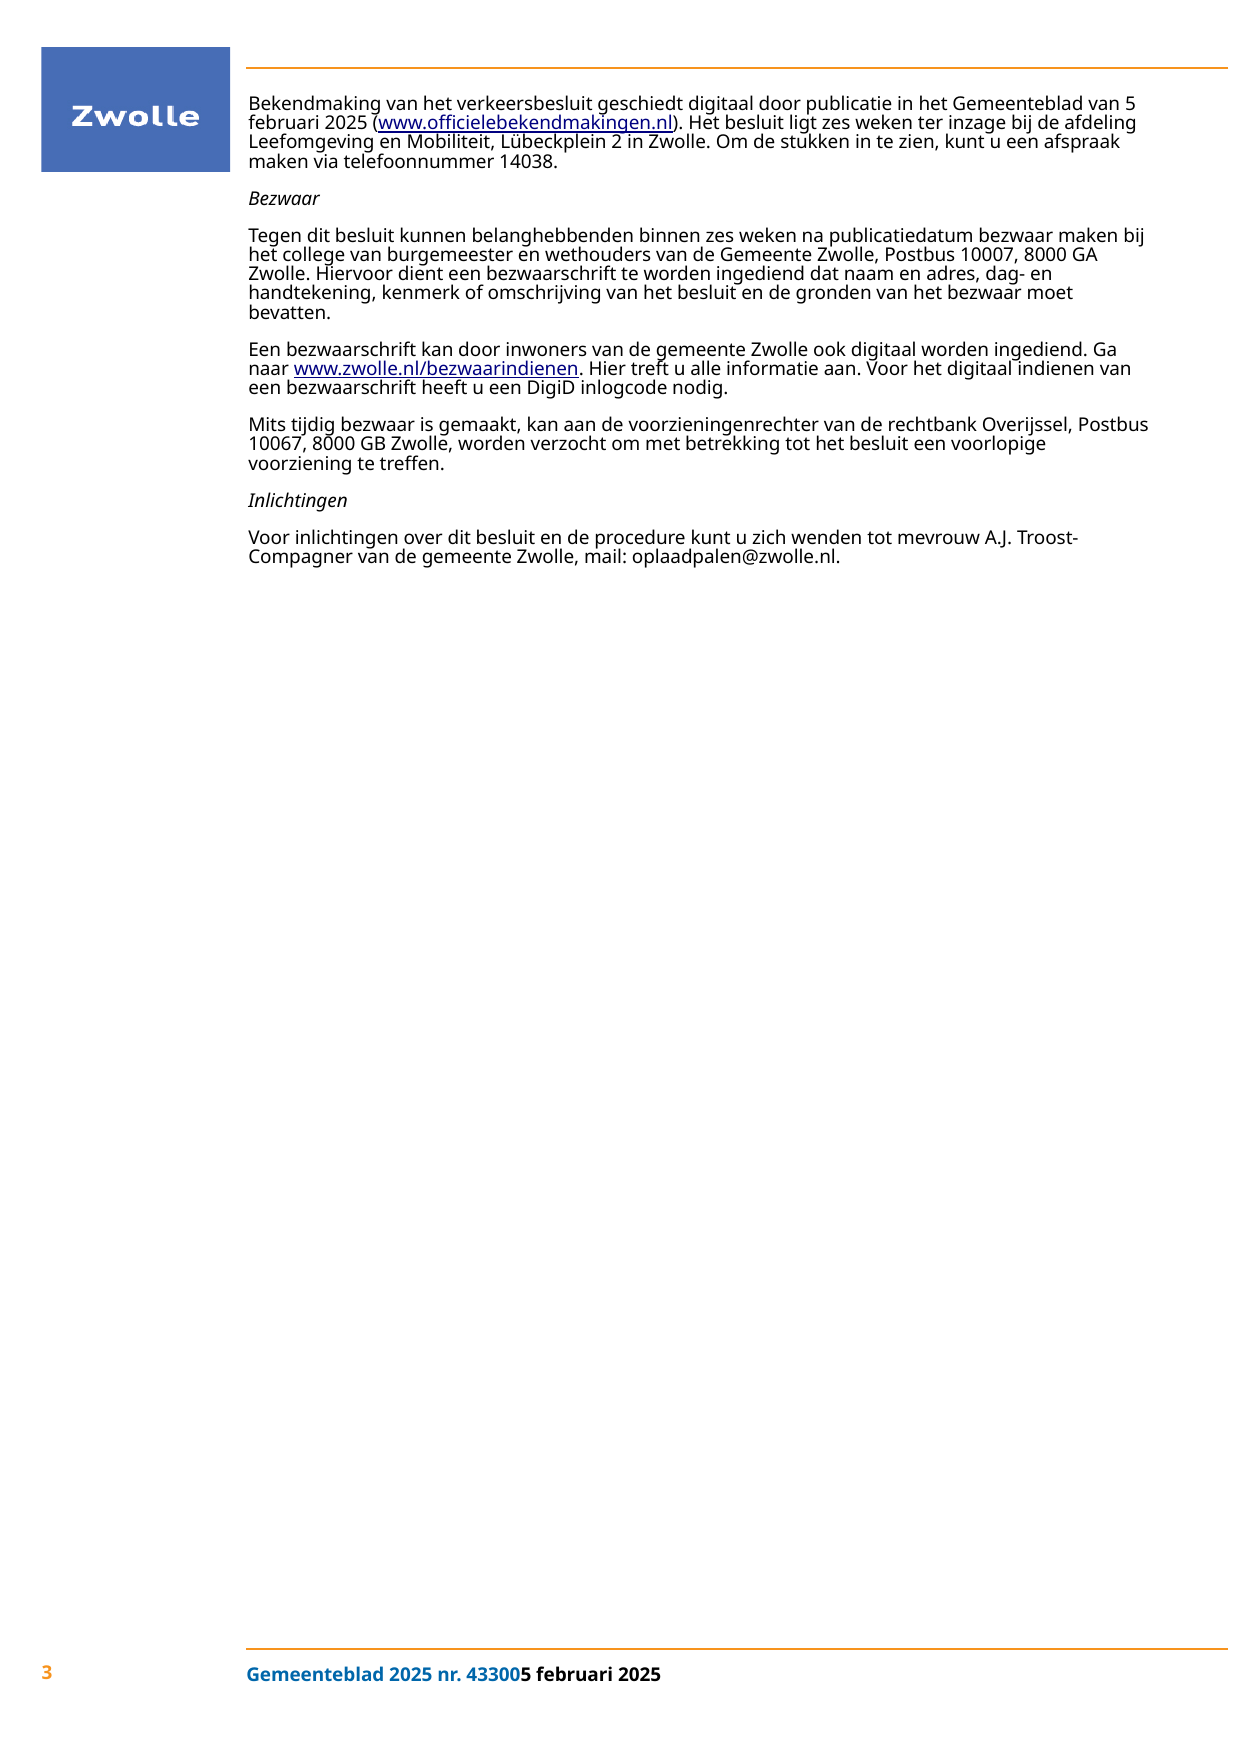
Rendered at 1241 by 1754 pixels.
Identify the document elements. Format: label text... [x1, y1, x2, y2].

picture [41, 47, 231, 172]
text Tegen dit besluit kunnen belanghebbenden binnen zes weken na publicatiedatum bezwaar maken bij het college van burgemeester en wethouders van de Gemeente Zwolle, Postbus 10007, 8000 GA Zwolle. Hiervoor dient een bezwaarschrift te worden ingediend dat naam en adres, dag- en handtekening, kenmerk of omschrijving van het besluit en de gronden van het bezwaar moet bevatten. [248, 227, 1152, 323]
text Een bezwaarschrift kan door inwoners van de gemeente Zwolle ook digitaal worden ingediend. Ga naar www.zwolle.nl/bezwaarindienen. Hier treft u alle informatie aan. Voor het digitaal indienen van een bezwaarschrift heeft u een DigiD inlogcode nodig. [248, 341, 1152, 398]
text Bekendmaking van het verkeersbesluit geschiedt digitaal door publicatie in het Gemeenteblad van 5 februari 2025 (www.officielebekendmakingen.nl). Het besluit ligt zes weken ter inzage bij de afdeling Leefomgeving en Mobiliteit, Lübeckplein 2 in Zwolle. Om de stukken in te zien, kunt u een afspraak maken via telefoonnummer 14038. [248, 95, 1152, 172]
text Mits tijdig bezwaar is gemaakt, kan aan de voorzieningenrechter van de rechtbank Overijssel, Postbus 10067, 8000 GB Zwolle, worden verzocht om met betrekking tot het besluit een voorlopige voorziening te treffen. [248, 416, 1152, 474]
text Inlichtingen [248, 492, 1152, 511]
text Voor inlichtingen over dit besluit en de procedure kunt u zich wenden tot mevrouw A.J. Troost-Compagner van de gemeente Zwolle, mail: oplaadpalen@zwolle.nl. [248, 529, 1152, 567]
text Bezwaar [248, 189, 1152, 209]
